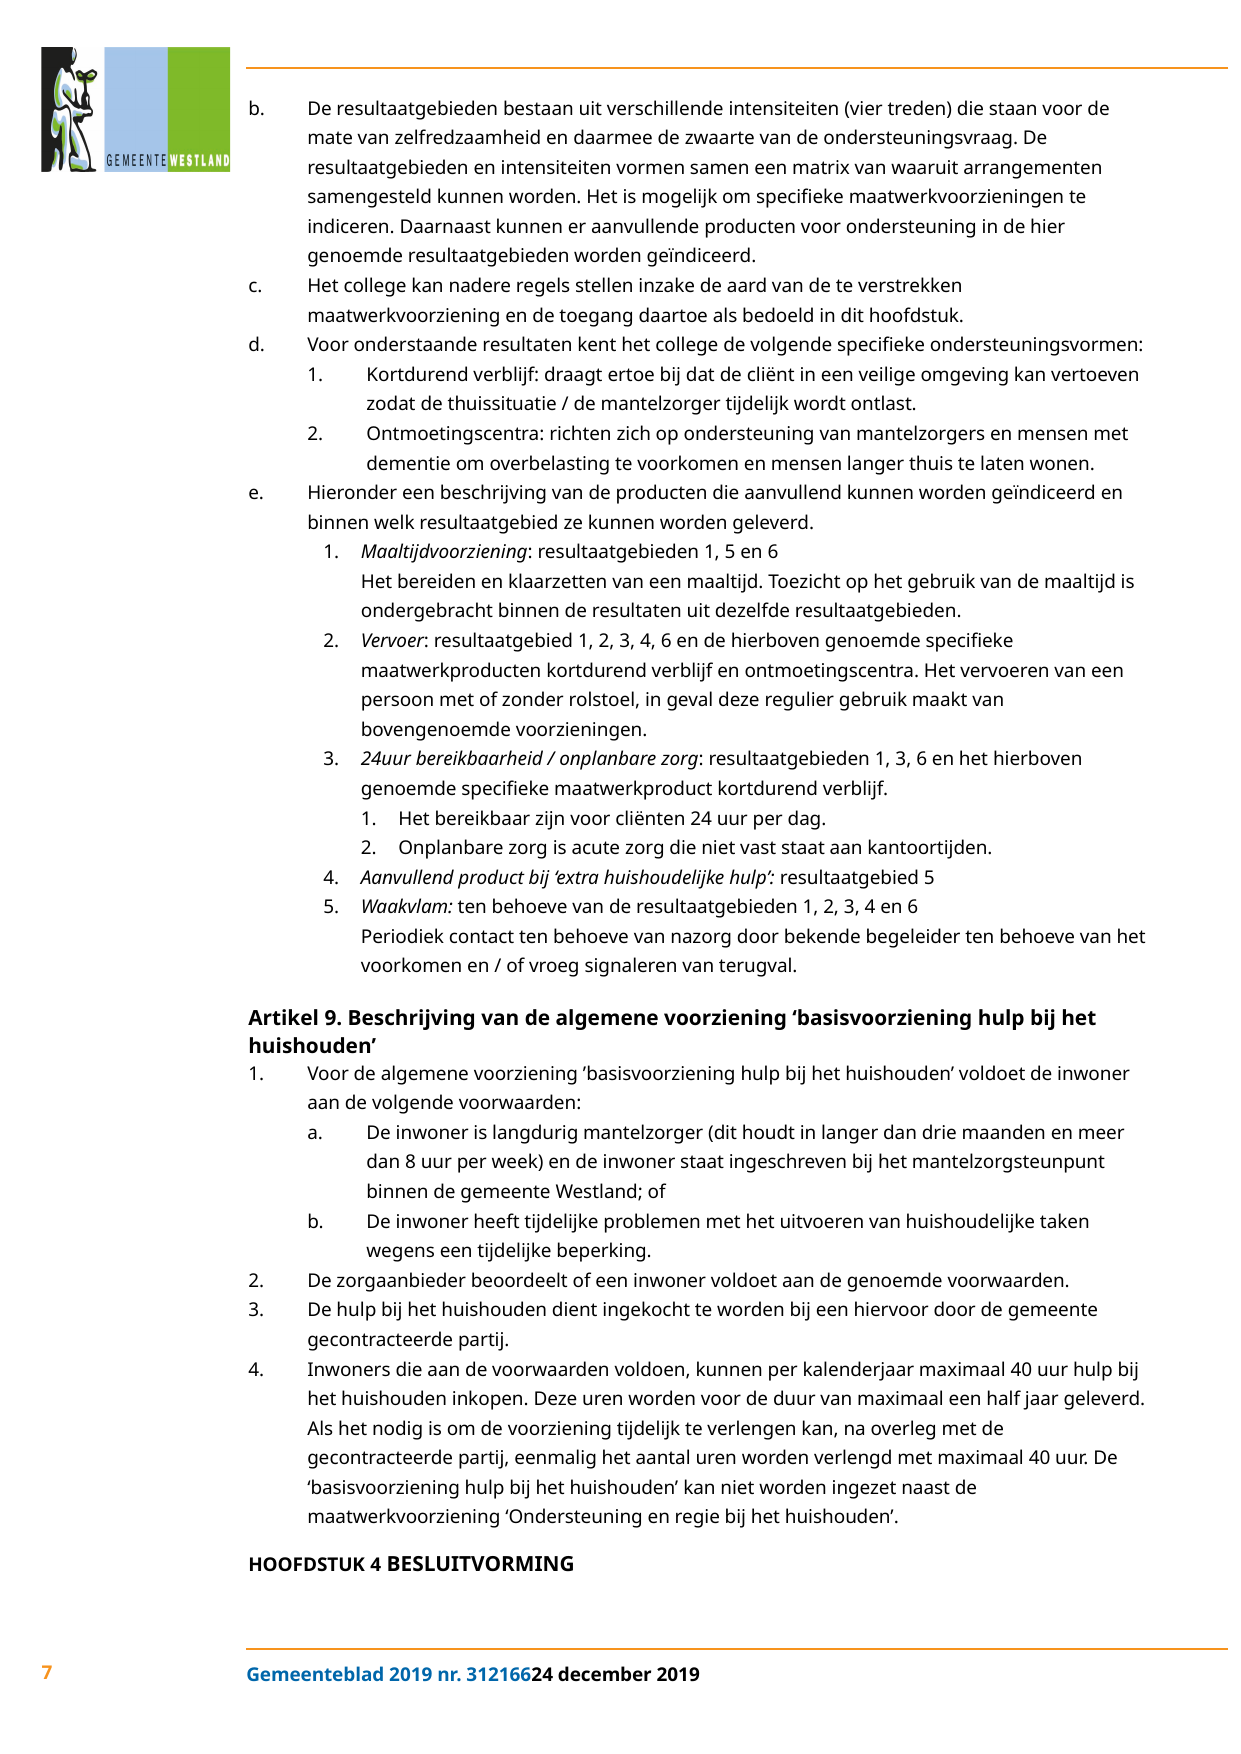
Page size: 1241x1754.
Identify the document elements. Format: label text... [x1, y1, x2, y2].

list Het bereiden en klaarzetten van een maaltijd. Toezicht op het gebruik van de maaltijd is ondergebracht binnen de resultaten uit dezelfde resultaatgebieden. [323, 568, 1152, 623]
list Inwoners die aan de voorwaarden voldoen, kunnen per kalenderjaar maximaal 40 uur hulp bij het huishouden inkopen. Deze uren worden voor de duur van maximaal een half jaar geleverd. Als het nodig is om de voorziening tijdelijk te verlengen kan, na overleg met de gecontracteerde partij, eenmalig het aantal uren worden verlengd met maximaal 40 uur. De ‘basisvoorziening hulp bij het huishouden’ kan niet worden ingezet naast de maatwerkvoorziening ‘Ondersteuning en regie bij het huishouden’. [248, 1356, 1152, 1529]
list Ontmoetingscentra: richten zich op ondersteuning van mantelzorgers en mensen met dementie om overbelasting te voorkomen en mensen langer thuis te laten wonen. [307, 420, 1152, 476]
list De inwoner heeft tijdelijke problemen met het uitvoeren van huishoudelijke taken wegens een tijdelijke beperking. [307, 1208, 1152, 1263]
list De resultaatgebieden bestaan uit verschillende intensiteiten (vier treden) die staan voor de mate van zelfredzaamheid en daarmee de zwaarte van de ondersteuningsvraag. De resultaatgebieden en intensiteiten vormen samen een matrix van waaruit arrangementen samengesteld kunnen worden. Het is mogelijk om specifieke maatwerkvoorzieningen te indiceren. Daarnaast kunnen er aanvullende producten voor ondersteuning in de hier genoemde resultaatgebieden worden geïndiceerd. [248, 95, 1152, 268]
list De zorgaanbieder beoordeelt of een inwoner voldoet aan de genoemde voorwaarden. [248, 1267, 1152, 1293]
list Voor de algemene voorziening ’basisvoorziening hulp bij het huishouden’ voldoet de inwoner aan de volgende voorwaarden: [248, 1060, 1152, 1115]
list Vervoer: resultaatgebied 1, 2, 3, 4, 6 en de hierboven genoemde specifieke maatwerkproducten kortdurend verblijf en ontmoetingscentra. Het vervoeren van een persoon met of zonder rolstoel, in geval deze regulier gebruik maakt van bovengenoemde voorzieningen. [323, 627, 1152, 742]
text Artikel 9. Beschrijving van de algemene voorziening ‘basisvoorziening hulp bij het huishouden’ [248, 1003, 1152, 1060]
list Aanvullend product bij ‘extra huishoudelijke hulp’: resultaatgebied 5 [323, 864, 1152, 890]
picture [41, 47, 231, 172]
list Periodiek contact ten behoeve van nazorg door bekende begeleider ten behoeve van het voorkomen en / of vroeg signaleren van terugval. [323, 923, 1152, 978]
list De inwoner is langdurig mantelzorger (dit houdt in langer dan drie maanden en meer dan 8 uur per week) en de inwoner staat ingeschreven bij het mantelzorgsteunpunt binnen de gemeente Westland; of [307, 1119, 1152, 1204]
list Het college kan nadere regels stellen inzake de aard van de te verstrekken maatwerkvoorziening en de toegang daartoe als bedoeld in dit hoofdstuk. [248, 272, 1152, 328]
list Kortdurend verblijf: draagt ertoe bij dat de cliënt in een veilige omgeving kan vertoeven zodat de thuissituatie / de mantelzorger tijdelijk wordt ontlast. [307, 361, 1152, 416]
list 24uur bereikbaarheid / onplanbare zorg: resultaatgebieden 1, 3, 6 en het hierboven genoemde specifieke maatwerkproduct kortdurend verblijf. [323, 746, 1152, 801]
list Maaltijdvoorziening: resultaatgebieden 1, 5 en 6 [323, 538, 1152, 564]
list Voor onderstaande resultaten kent het college de volgende specifieke ondersteuningsvormen: [248, 331, 1152, 357]
list De hulp bij het huishouden dient ingekocht te worden bij een hiervoor door de gemeente gecontracteerde partij. [248, 1297, 1152, 1352]
list Onplanbare zorg is acute zorg die niet vast staat aan kantoortijden. [361, 834, 1152, 860]
list Waakvlam: ten behoeve van de resultaatgebieden 1, 2, 3, 4 en 6 [323, 893, 1152, 919]
list Hieronder een beschrijving van de producten die aanvullend kunnen worden geïndiceerd en binnen welk resultaatgebied ze kunnen worden geleverd. [248, 479, 1152, 535]
list Het bereikbaar zijn voor cliënten 24 uur per dag. [361, 805, 1152, 831]
text HOOFDSTUK 4 BESLUITVORMING [248, 1549, 1152, 1578]
